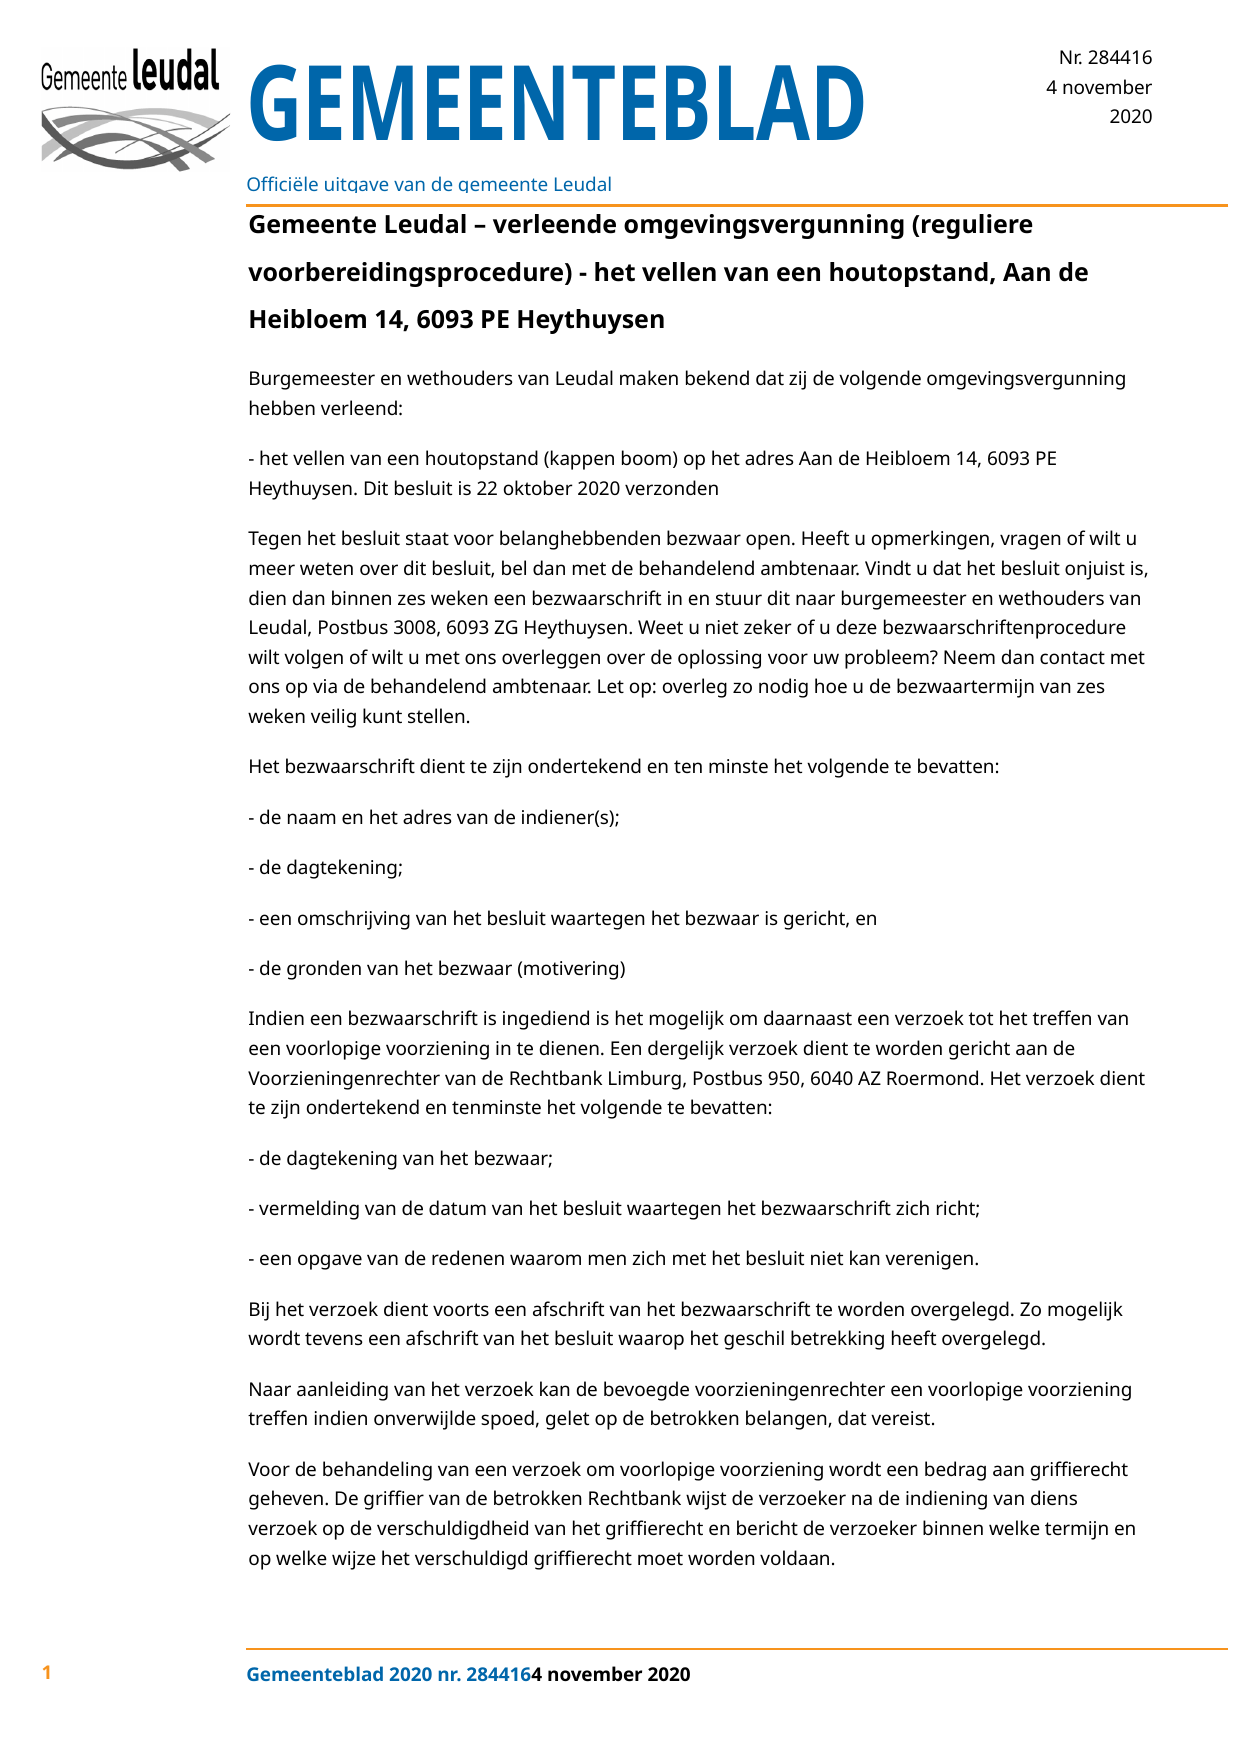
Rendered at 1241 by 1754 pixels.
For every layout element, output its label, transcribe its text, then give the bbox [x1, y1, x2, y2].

text - de dagtekening; [248, 854, 1152, 880]
text Indien een bezwaarschrift is ingediend is het mogelijk om daarnaast een verzoek tot het treffen van een voorlopige voorziening in te dienen. Een dergelijk verzoek dient te worden gericht aan de Voorzieningenrechter van de Rechtbank Limburg, Postbus 950, 6040 AZ Roermond. Het verzoek dient te zijn ondertekend en tenminste het volgende te bevatten: [248, 1006, 1152, 1120]
text - een opgave van de redenen waarom men zich met het besluit niet kan verenigen. [248, 1246, 1152, 1271]
text Burgemeester en wethouders van Leudal maken bekend dat zij de volgende omgevingsvergunning hebben verleend: [248, 366, 1152, 421]
text Tegen het besluit staat voor belanghebbenden bezwaar open. Heeft u opmerkingen, vragen of wilt u meer weten over dit besluit, bel dan met de behandelend ambtenaar. Vindt u dat het besluit onjuist is, dien dan binnen zes weken een bezwaarschrift in en stuur dit naar burgemeester en wethouders van Leudal, Postbus 3008, 6093 ZG Heythuysen. Weet u niet zeker of u deze bezwaarschriftenprocedure wilt volgen of wilt u met ons overleggen over de oplossing voor uw probleem? Neem dan contact met ons op via de behandelend ambtenaar. Let op: overleg zo nodig hoe u de bezwaartermijn van zes weken veilig kunt stellen. [248, 526, 1152, 729]
text - vermelding van de datum van het besluit waartegen het bezwaarschrift zich richt; [248, 1195, 1152, 1221]
text - het vellen van een houtopstand (kappen boom) op het adres Aan de Heibloem 14, 6093 PE Heythuysen. Dit besluit is 22 oktober 2020 verzonden [248, 446, 1152, 501]
text - een omschrijving van het besluit waartegen het bezwaar is gericht, en [248, 905, 1152, 930]
text - de dagtekening van het bezwaar; [248, 1145, 1152, 1170]
text Gemeente Leudal – verleende omgevingsvergunning (reguliere voorbereidingsprocedure) - het vellen van een houtopstand, Aan de Heibloem 14, 6093 PE Heythuysen [248, 207, 1152, 336]
text - de gronden van het bezwaar (motivering) [248, 955, 1152, 981]
text Het bezwaarschrift dient te zijn ondertekend en ten minste het volgende te bevatten: [248, 753, 1152, 779]
picture [41, 47, 231, 172]
text Bij het verzoek dient voorts een afschrift van het bezwaarschrift te worden overgelegd. Zo mogelijk wordt tevens een afschrift van het besluit waarop het geschil betrekking heeft overgelegd. [248, 1296, 1152, 1351]
text Voor de behandeling van een verzoek om voorlopige voorziening wordt een bedrag aan griffierecht geheven. De griffier van de betrokken Rechtbank wijst de verzoeker na de indiening van diens verzoek op de verschuldigdheid van het griffierecht en bericht de verzoeker binnen welke termijn en op welke wijze het verschuldigd griffierecht moet worden voldaan. [248, 1456, 1152, 1570]
text - de naam en het adres van de indiener(s); [248, 804, 1152, 829]
text Naar aanleiding van het verzoek kan de bevoegde voorzieningenrechter een voorlopige voorziening treffen indien onverwijlde spoed, gelet op de betrokken belangen, dat vereist. [248, 1376, 1152, 1431]
